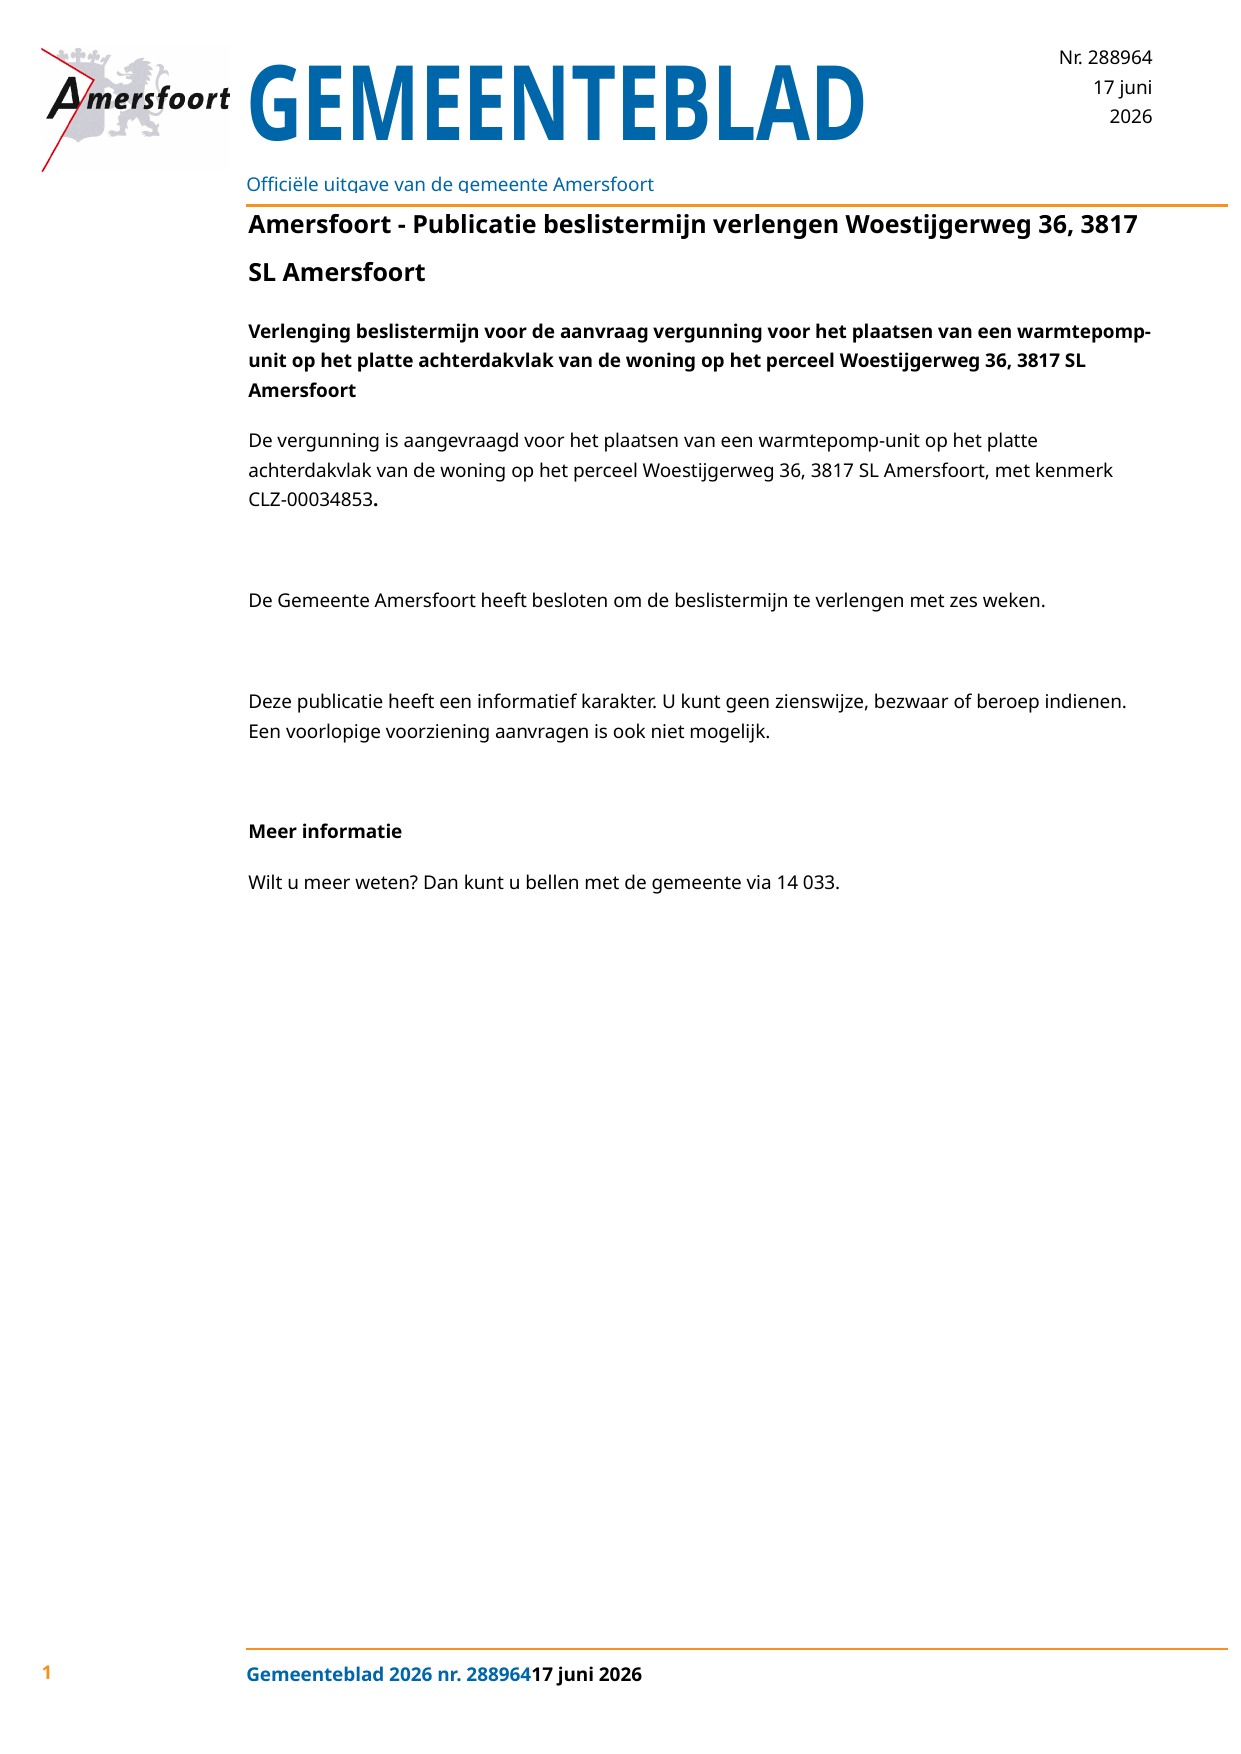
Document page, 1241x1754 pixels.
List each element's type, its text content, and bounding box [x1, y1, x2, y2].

text Wilt u meer weten? Dan kunt u bellen met de gemeente via 14 033. [248, 869, 1152, 895]
text Verlenging beslistermijn voor de aanvraag vergunning voor het plaatsen van een warmtepomp-unit op het platte achterdakvlak van de woning op het perceel Woestijgerweg 36, 3817 SL Amersfoort [248, 318, 1152, 403]
text Deze publicatie heeft een informatief karakter. U kunt geen zienswijze, bezwaar of beroep indienen. Een voorlopige voorziening aanvragen is ook niet mogelijk. [248, 688, 1152, 744]
text De Gemeente Amersfoort heeft besloten om de beslistermijn te verlengen met zes weken. [248, 587, 1152, 613]
picture [41, 47, 231, 172]
text Meer informatie [248, 819, 1152, 844]
text Amersfoort - Publicatie beslistermijn verlengen Woestijgerweg 36, 3817 SL Amersfoort [248, 207, 1152, 288]
text De vergunning is aangevraagd voor het plaatsen van een warmtepomp-unit op het platte achterdakvlak van de woning op het perceel Woestijgerweg 36, 3817 SL Amersfoort, met kenmerk CLZ-00034853. [248, 427, 1152, 512]
